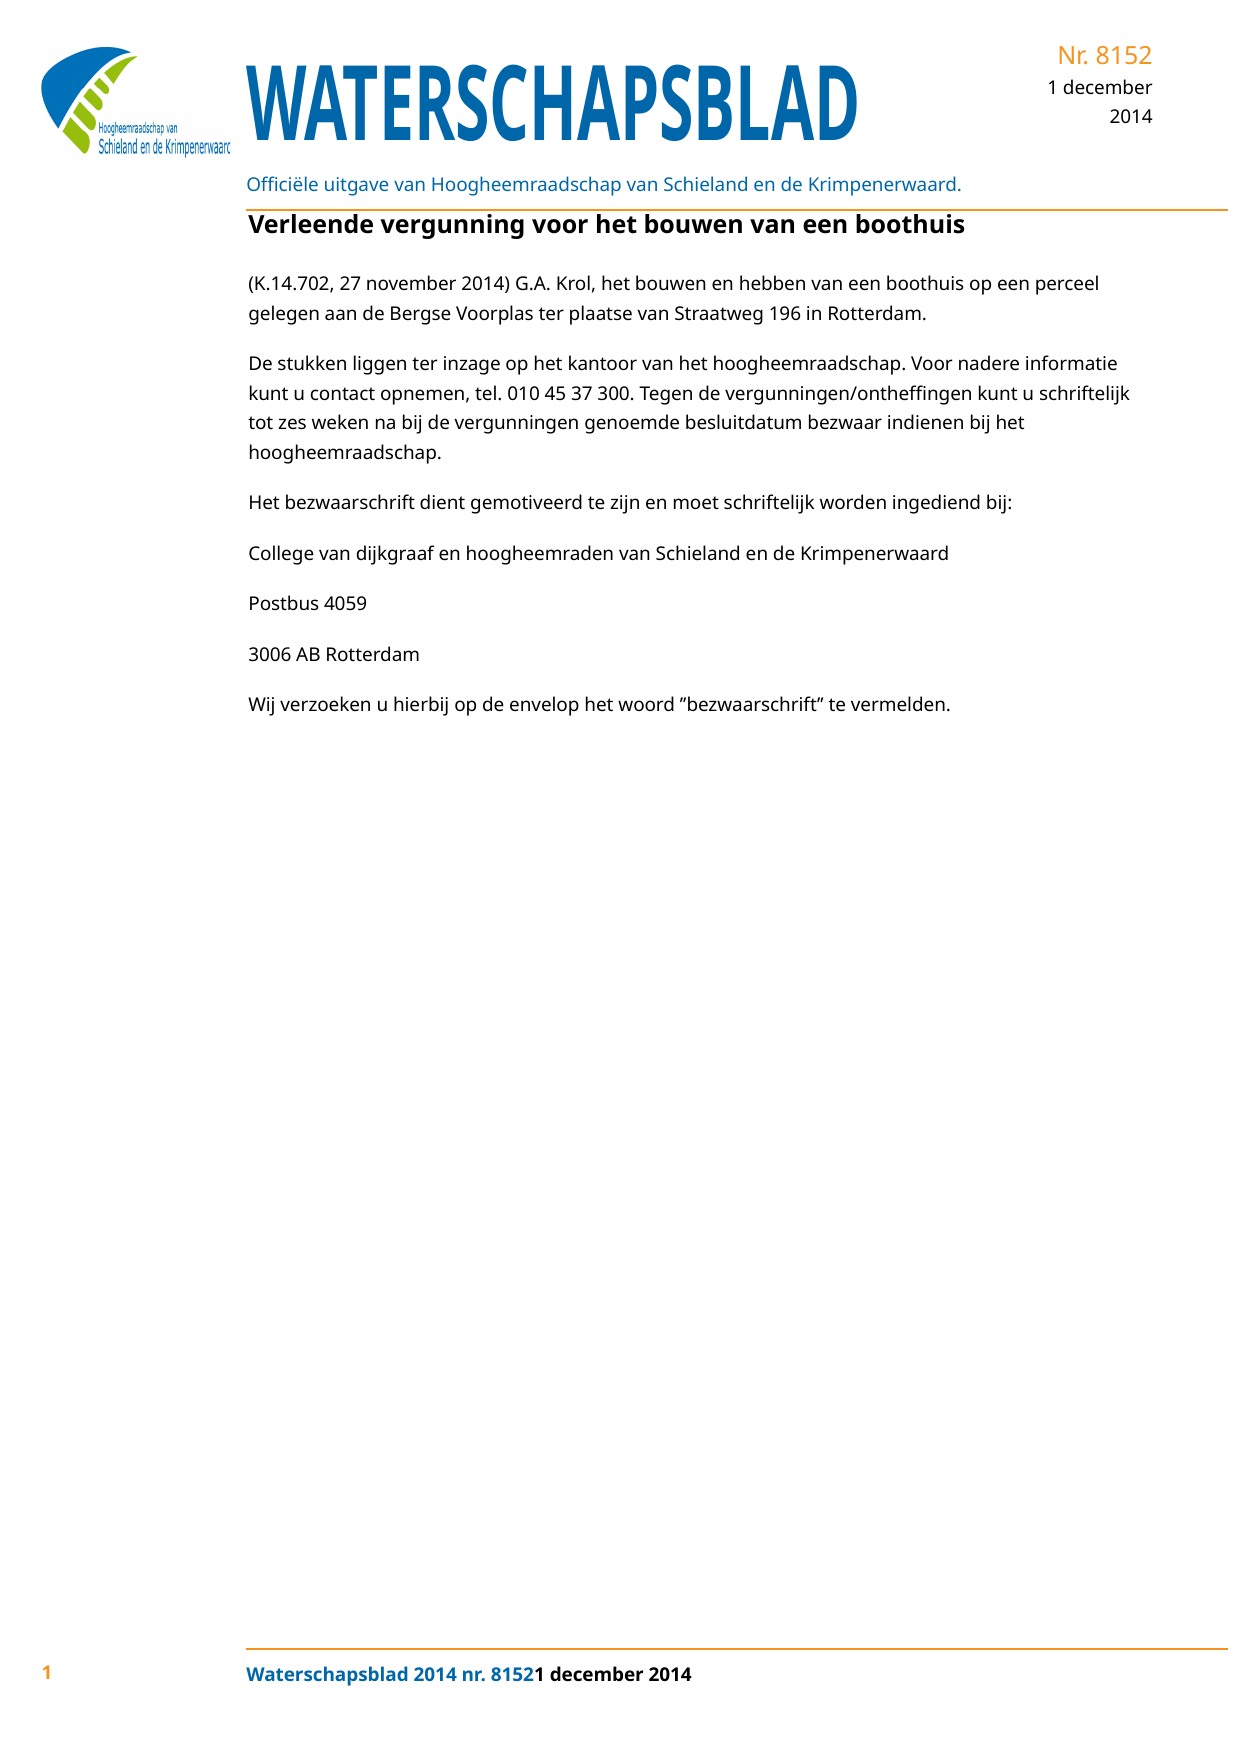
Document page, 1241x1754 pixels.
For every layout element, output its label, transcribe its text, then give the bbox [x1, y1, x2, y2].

text Wij verzoeken u hierbij op de envelop het woord ’’bezwaarschrift’’ te vermelden. [248, 691, 1152, 717]
picture [41, 47, 231, 172]
text Verleende vergunning voor het bouwen van een boothuis [248, 211, 1152, 241]
text 3006 AB Rotterdam [248, 641, 1152, 666]
text Het bezwaarschrift dient gemotiveerd te zijn en moet schriftelijk worden ingediend bij: [248, 489, 1152, 515]
text De stukken liggen ter inzage op het kantoor van het hoogheemraadschap. Voor nadere informatie kunt u contact opnemen, tel. 010 45 37 300. Tegen de vergunningen/ontheffingen kunt u schriftelijk tot zes weken na bij de vergunningen genoemde besluitdatum bezwaar indienen bij het hoogheemraadschap. [248, 350, 1152, 465]
text (K.14.702, 27 november 2014) G.A. Krol, het bouwen en hebben van een boothuis op een perceel gelegen aan de Bergse Voorplas ter plaatse van Straatweg 196 in Rotterdam. [248, 270, 1152, 326]
text College van dijkgraaf en hoogheemraden van Schieland en de Krimpenerwaard [248, 540, 1152, 566]
text Postbus 4059 [248, 590, 1152, 616]
